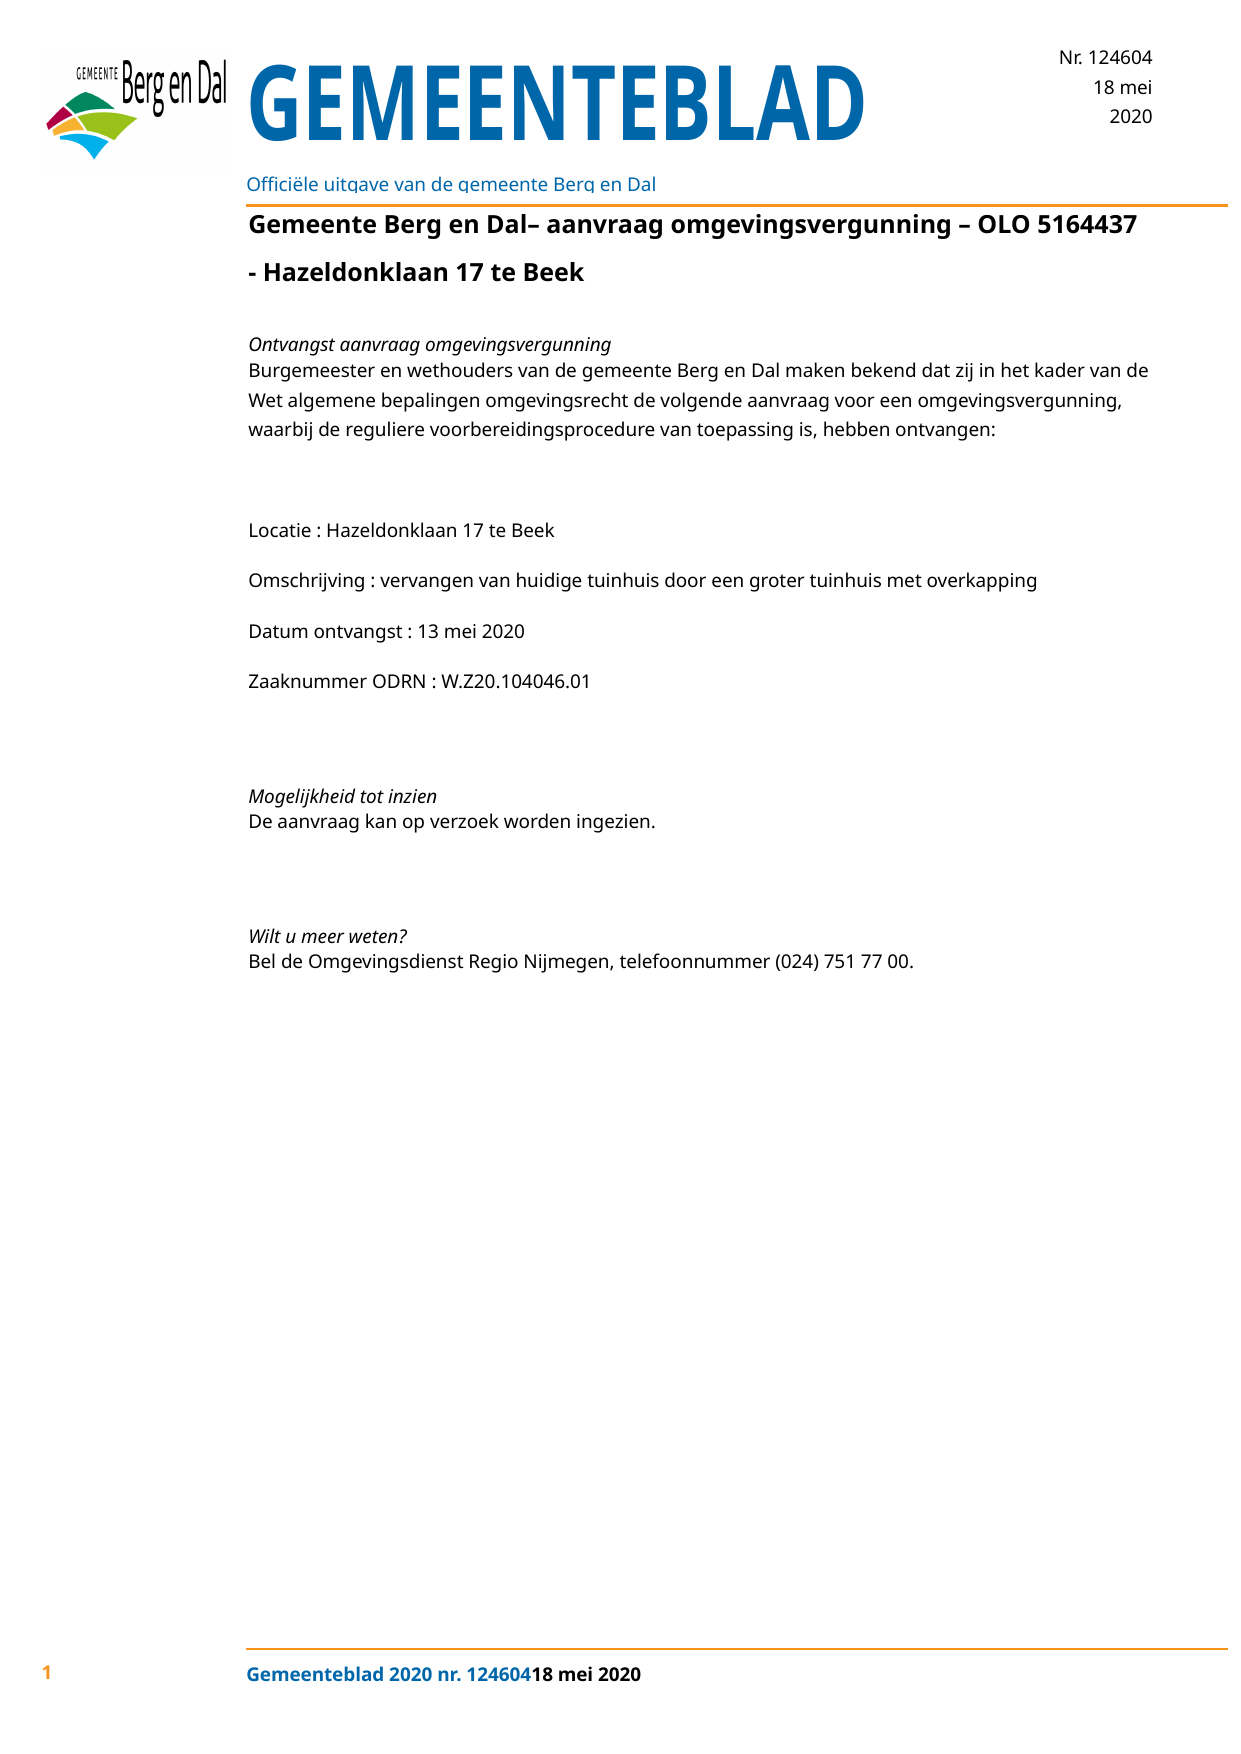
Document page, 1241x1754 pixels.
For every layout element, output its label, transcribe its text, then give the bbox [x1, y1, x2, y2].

text Mogelijkheid tot inzien [248, 783, 1152, 808]
text De aanvraag kan op verzoek worden ingezien. [248, 808, 1152, 834]
text Bel de Omgevingsdienst Regio Nijmegen, telefoonnummer (024) 751 77 00. [248, 949, 1152, 974]
picture [41, 47, 231, 172]
text Datum ontvangst : 13 mei 2020 [248, 618, 1152, 644]
text Omschrijving : vervangen van huidige tuinhuis door een groter tuinhuis met overkapping [248, 568, 1152, 593]
text Gemeente Berg en Dal– aanvraag omgevingsvergunning – OLO 5164437 - Hazeldonklaan 17 te Beek [248, 207, 1152, 288]
text Zaaknummer ODRN : W.Z20.104046.01 [248, 668, 1152, 694]
text Ontvangst aanvraag omgevingsvergunning [248, 331, 1152, 357]
text Wilt u meer weten? [248, 923, 1152, 949]
text Burgemeester en wethouders van de gemeente Berg en Dal maken bekend dat zij in het kader van de Wet algemene bepalingen omgevingsrecht de volgende aanvraag voor een omgevingsvergunning, waarbij de reguliere voorbereidingsprocedure van toepassing is, hebben ontvangen: [248, 357, 1152, 442]
text Locatie : Hazeldonklaan 17 te Beek [248, 517, 1152, 543]
